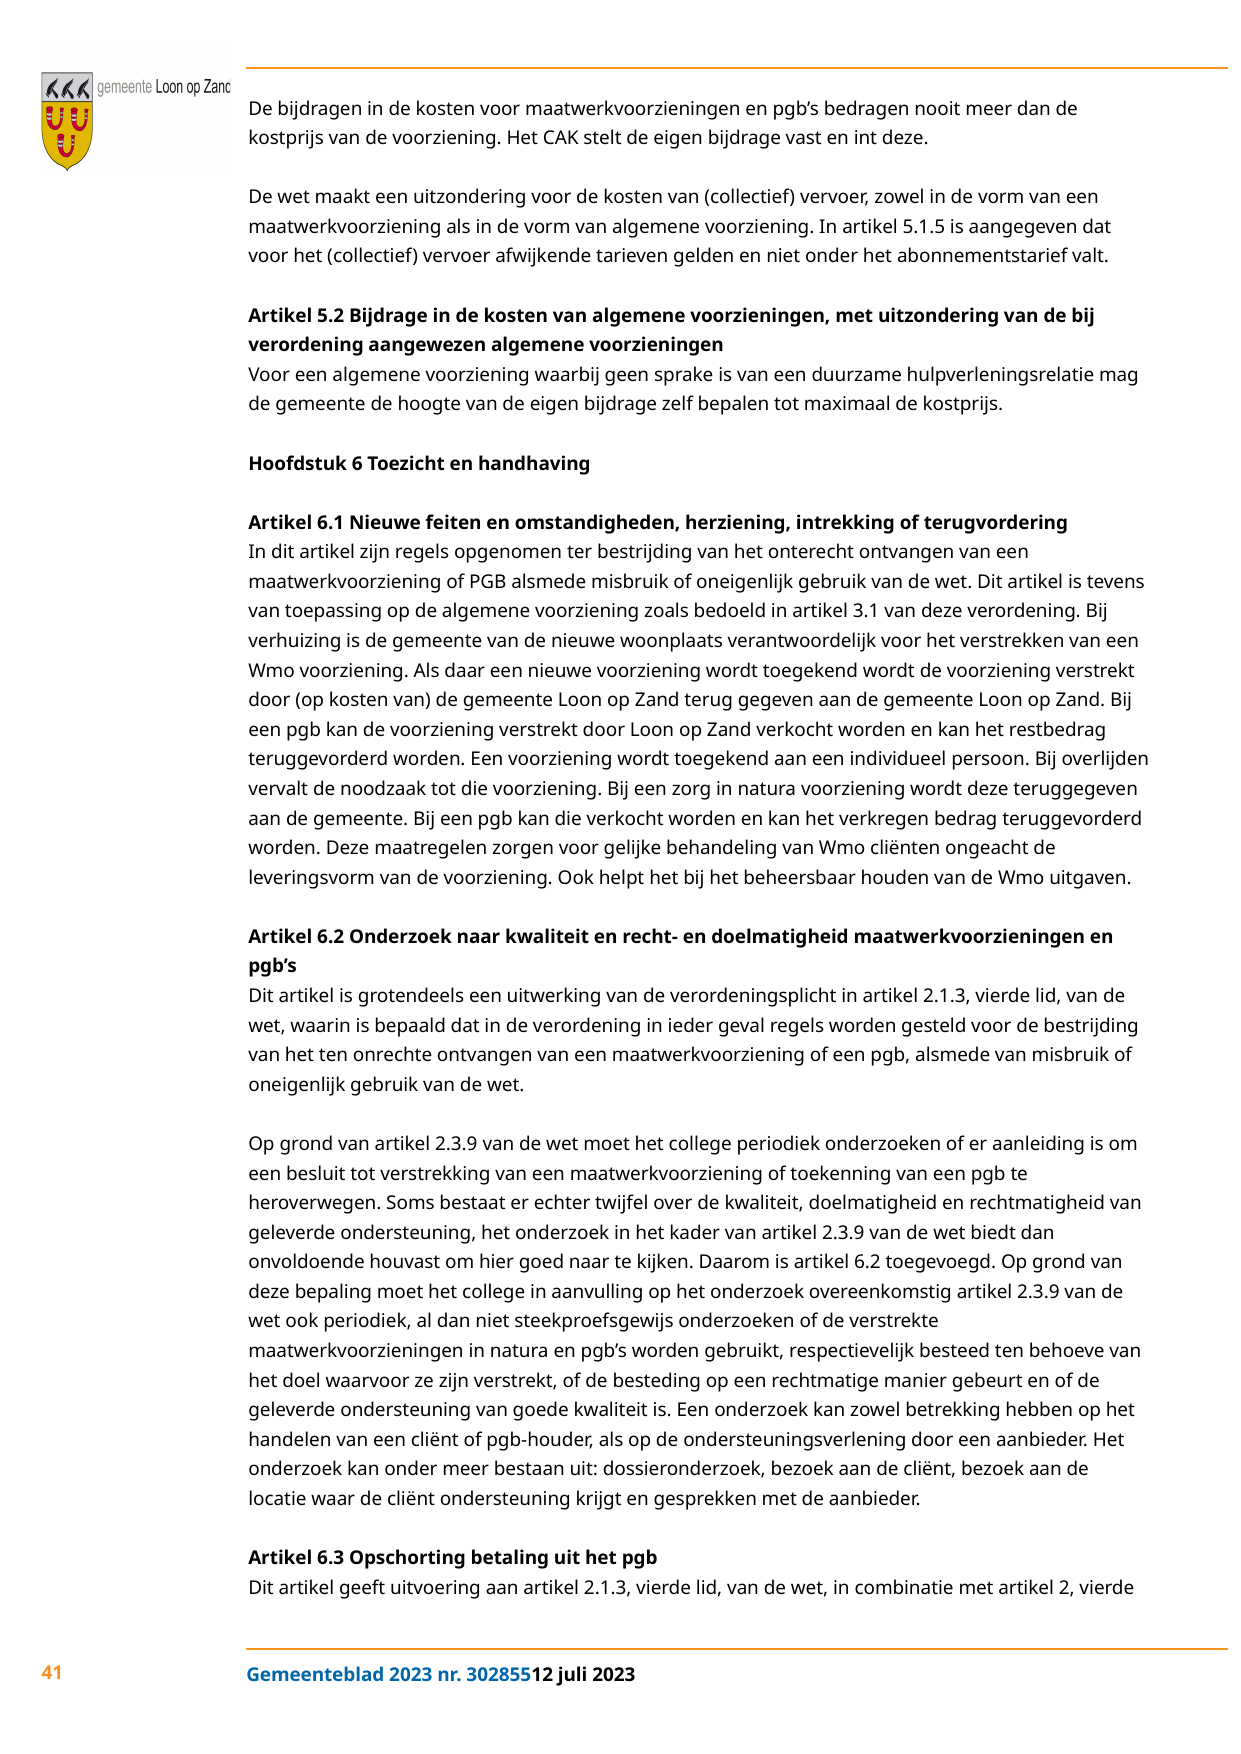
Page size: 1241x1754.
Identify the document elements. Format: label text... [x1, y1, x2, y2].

text Op grond van artikel 2.3.9 van de wet moet het college periodiek onderzoeken of er aanleiding is om een besluit tot verstrekking van een maatwerkvoorziening of toekenning van een pgb te heroverwegen. Soms bestaat er echter twijfel over de kwaliteit, doelmatigheid en rechtmatigheid van geleverde ondersteuning, het onderzoek in het kader van artikel 2.3.9 van de wet biedt dan onvoldoende houvast om hier goed naar te kijken. Daarom is artikel 6.2 toegevoegd. Op grond van deze bepaling moet het college in aanvulling op het onderzoek overeenkomstig artikel 2.3.9 van de wet ook periodiek, al dan niet steekproefsgewijs onderzoeken of de verstrekte maatwerkvoorzieningen in natura en pgb’s worden gebruikt, respectievelijk besteed ten behoeve van het doel waarvoor ze zijn verstrekt, of de besteding op een rechtmatige manier gebeurt en of de geleverde ondersteuning van goede kwaliteit is. Een onderzoek kan zowel betrekking hebben op het handelen van een cliënt of pgb-houder, als op de ondersteuningsverlening door een aanbieder. Het onderzoek kan onder meer bestaan uit: dossieronderzoek, bezoek aan de cliënt, bezoek aan de locatie waar de cliënt ondersteuning krijgt en gesprekken met de aanbieder. [248, 1130, 1152, 1511]
text De bijdragen in de kosten voor maatwerkvoorzieningen en pgb’s bedragen nooit meer dan de kostprijs van de voorziening. Het CAK stelt de eigen bijdrage vast en int deze. [248, 95, 1152, 150]
text Dit artikel geeft uitvoering aan artikel 2.1.3, vierde lid, van de wet, in combinatie met artikel 2, vierde [248, 1574, 1152, 1600]
text In dit artikel zijn regels opgenomen ter bestrijding van het onterecht ontvangen van een maatwerkvoorziening of PGB alsmede misbruik of oneigenlijk gebruik van de wet. Dit artikel is tevens van toepassing op de algemene voorziening zoals bedoeld in artikel 3.1 van deze verordening. Bij verhuizing is de gemeente van de nieuwe woonplaats verantwoordelijk voor het verstrekken van een Wmo voorziening. Als daar een nieuwe voorziening wordt toegekend wordt de voorziening verstrekt door (op kosten van) de gemeente Loon op Zand terug gegeven aan de gemeente Loon op Zand. Bij een pgb kan de voorziening verstrekt door Loon op Zand verkocht worden en kan het restbedrag teruggevorderd worden. Een voorziening wordt toegekend aan een individueel persoon. Bij overlijden vervalt de noodzaak tot die voorziening. Bij een zorg in natura voorziening wordt deze teruggegeven aan de gemeente. Bij een pgb kan die verkocht worden en kan het verkregen bedrag teruggevorderd worden. Deze maatregelen zorgen voor gelijke behandeling van Wmo cliënten ongeacht de leveringsvorm van de voorziening. Ook helpt het bij het beheersbaar houden van de Wmo uitgaven. [248, 538, 1152, 890]
text Hoofdstuk 6 Toezicht en handhaving [248, 450, 1152, 476]
text Artikel 5.2 Bijdrage in de kosten van algemene voorzieningen, met uitzondering van de bij verordening aangewezen algemene voorzieningen [248, 302, 1152, 357]
text Artikel 6.2 Onderzoek naar kwaliteit en recht- en doelmatigheid maatwerkvoorzieningen en pgb’s [248, 923, 1152, 978]
text Dit artikel is grotendeels een uitwerking van de verordeningsplicht in artikel 2.1.3, vierde lid, van de wet, waarin is bepaald dat in de verordening in ieder geval regels worden gesteld voor de bestrijding van het ten onrechte ontvangen van een maatwerkvoorziening of een pgb, alsmede van misbruik of oneigenlijk gebruik van de wet. [248, 982, 1152, 1097]
text Artikel 6.3 Opschorting betaling uit het pgb [248, 1544, 1152, 1570]
text De wet maakt een uitzondering voor de kosten van (collectief) vervoer, zowel in de vorm van een maatwerkvoorziening als in de vorm van algemene voorziening. In artikel 5.1.5 is aangegeven dat voor het (collectief) vervoer afwijkende tarieven gelden en niet onder het abonnementstarief valt. [248, 183, 1152, 268]
text Artikel 6.1 Nieuwe feiten en omstandigheden, herziening, intrekking of terugvordering [248, 509, 1152, 535]
text Voor een algemene voorziening waarbij geen sprake is van een duurzame hulpverleningsrelatie mag de gemeente de hoogte van de eigen bijdrage zelf bepalen tot maximaal de kostprijs. [248, 361, 1152, 416]
picture [41, 47, 231, 172]
